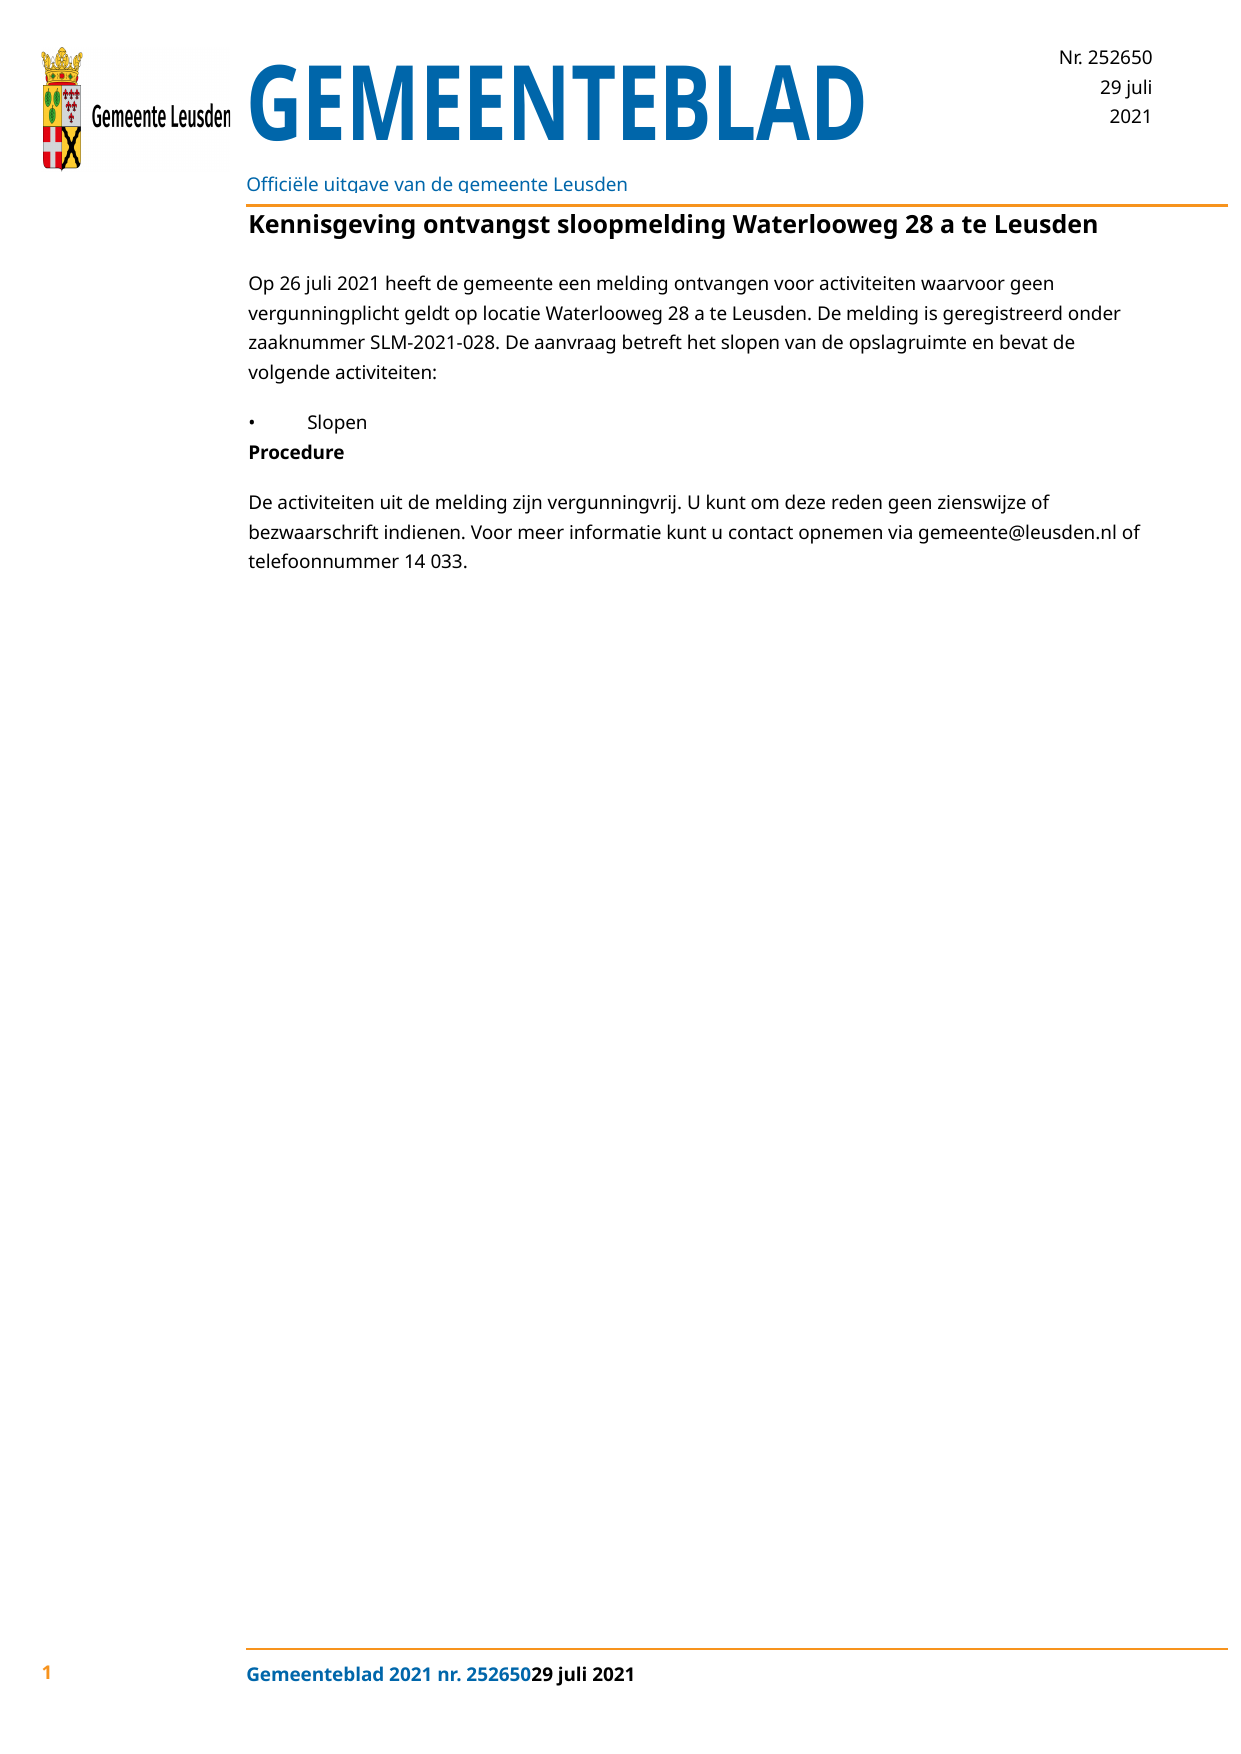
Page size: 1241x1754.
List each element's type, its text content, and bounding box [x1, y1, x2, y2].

text Kennisgeving ontvangst sloopmelding Waterlooweg 28 a te Leusden [248, 207, 1152, 241]
list Slopen [248, 409, 1152, 435]
picture [41, 47, 231, 172]
text Procedure [248, 439, 1152, 465]
text Op 26 juli 2021 heeft de gemeente een melding ontvangen voor activiteiten waarvoor geen vergunningplicht geldt op locatie Waterlooweg 28 a te Leusden. De melding is geregistreerd onder zaaknummer SLM-2021-028. De aanvraag betreft het slopen van de opslagruimte en bevat de volgende activiteiten: [248, 270, 1152, 385]
text De activiteiten uit de melding zijn vergunningvrij. U kunt om deze reden geen zienswijze of bezwaarschrift indienen. Voor meer informatie kunt u contact opnemen via gemeente@leusden.nl of telefoonnummer 14 033. [248, 489, 1152, 574]
